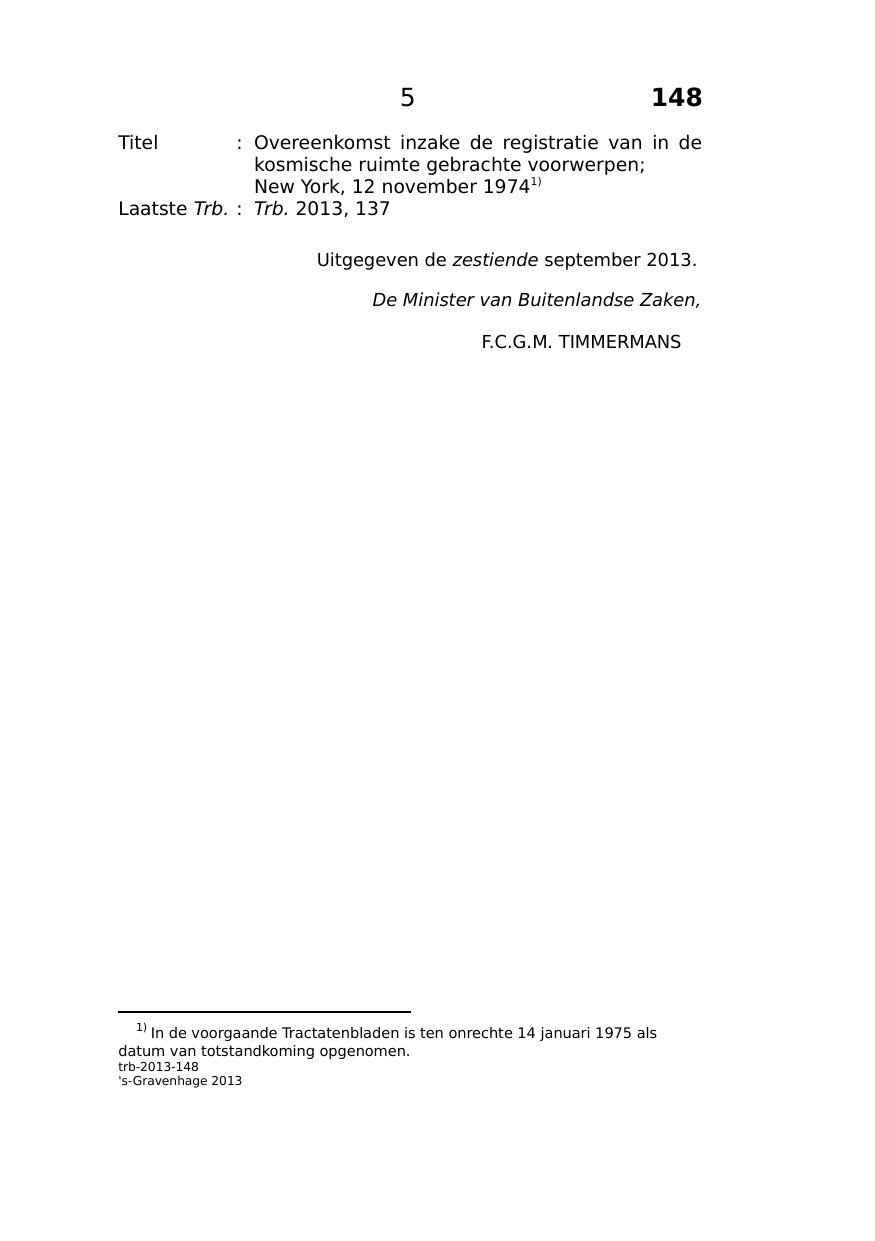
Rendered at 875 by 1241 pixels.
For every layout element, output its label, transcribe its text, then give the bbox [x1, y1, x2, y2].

table_cell : [236, 198, 254, 219]
text Uitgegeven de zestiende september 2013. [118, 249, 703, 270]
table_cell Overeenkomst inzake de registratie van in de kosmische ruimte gebrachte voorwerpen; New York, 12 november 1974 [254, 132, 703, 197]
table_cell Trb. 2013, 137 [254, 198, 703, 219]
text 's-Gravenhage 2013 [118, 1074, 352, 1088]
text trb-2013-148 [118, 1060, 352, 1074]
table_cell Titel [118, 132, 236, 197]
table_cell Laatste Trb. [118, 198, 236, 219]
table_cell : [236, 132, 254, 197]
text De Minister van Buitenlandse Zaken, F.C.G.M. TIMMERMANS [118, 290, 703, 352]
